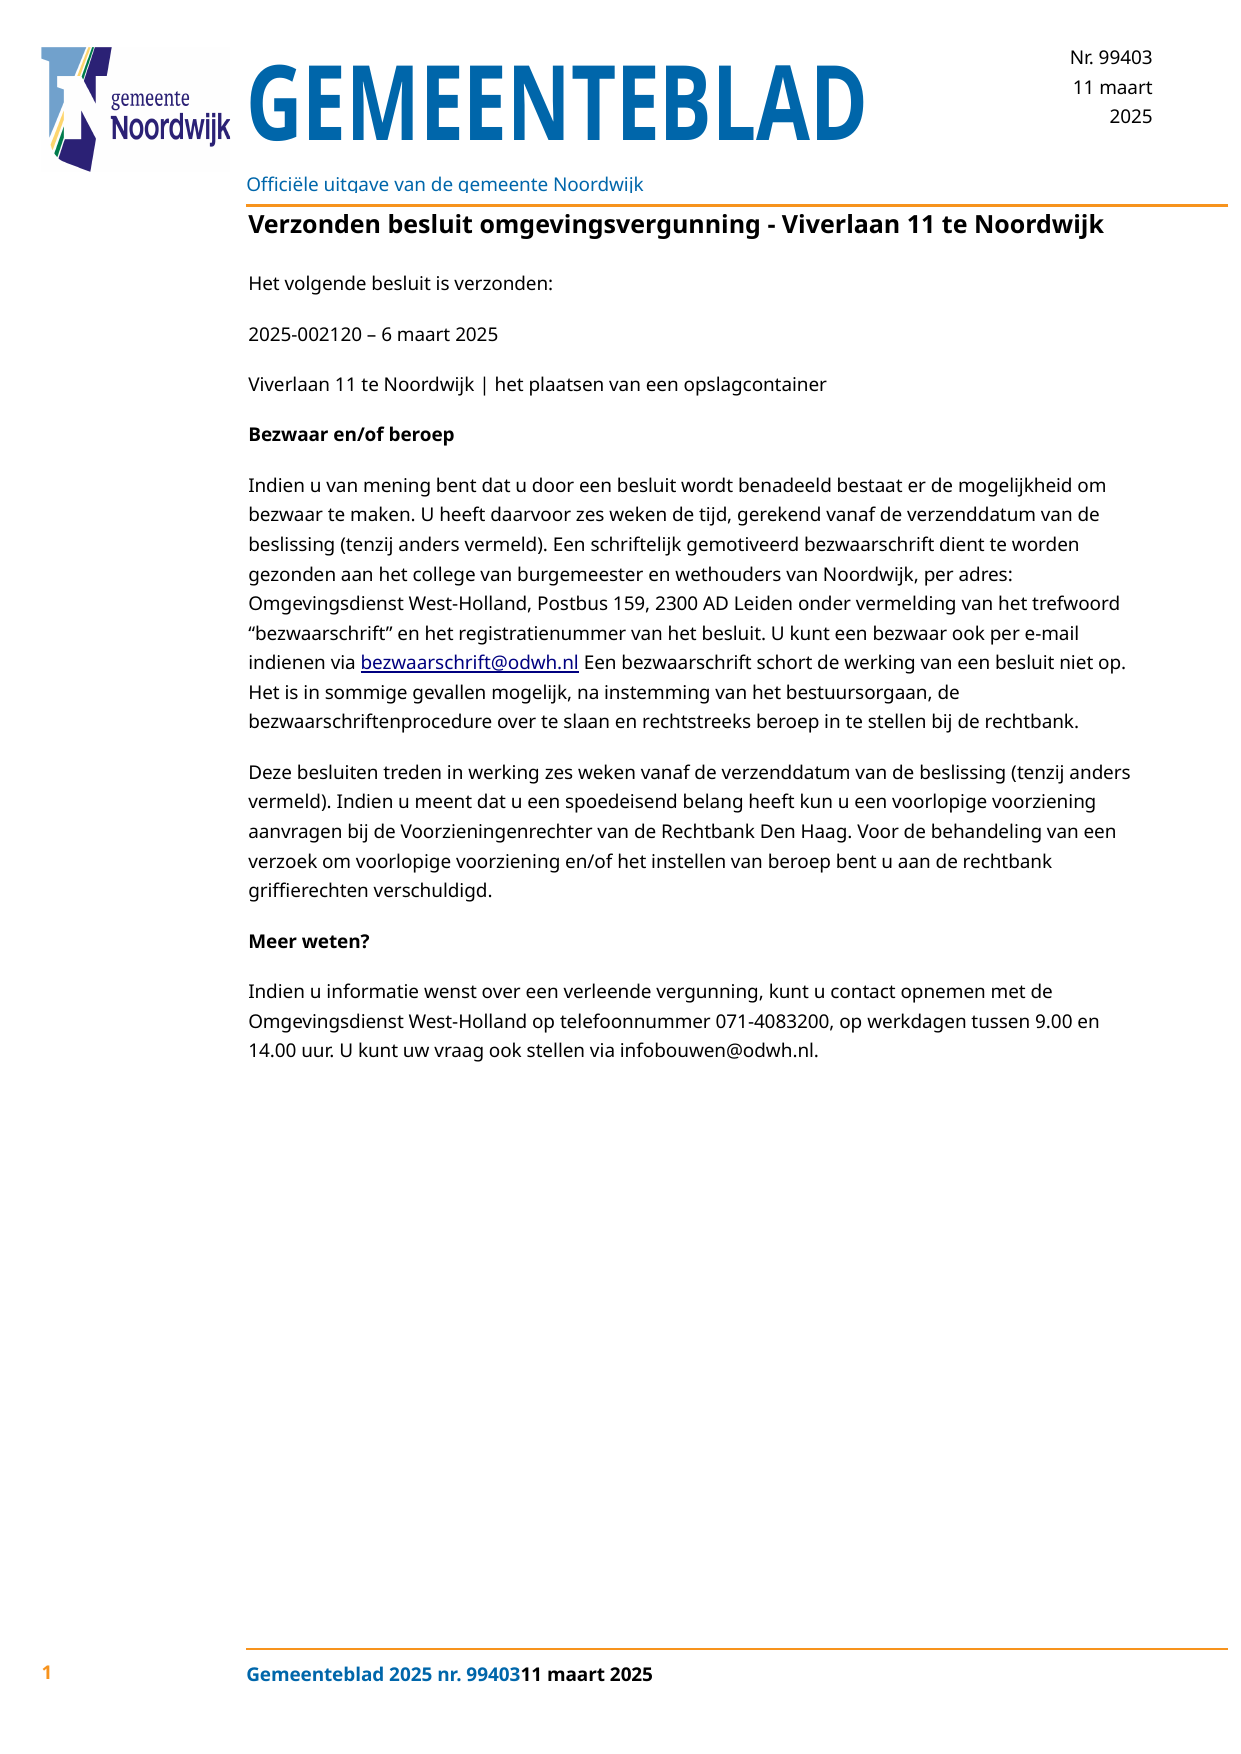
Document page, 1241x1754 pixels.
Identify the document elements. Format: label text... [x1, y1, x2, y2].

text Deze besluiten treden in werking zes weken vanaf de verzenddatum van de beslissing (tenzij anders vermeld). Indien u meent dat u een spoedeisend belang heeft kun u een voorlopige voorziening aanvragen bij de Voorzieningenrechter van de Rechtbank Den Haag. Voor de behandeling van een verzoek om voorlopige voorziening en/of het instellen van beroep bent u aan de rechtbank griffierechten verschuldigd. [248, 759, 1152, 903]
text Indien u informatie wenst over een verleende vergunning, kunt u contact opnemen met de Omgevingsdienst West-Holland op telefoonnummer 071-4083200, op werkdagen tussen 9.00 en 14.00 uur. U kunt uw vraag ook stellen via infobouwen@odwh.nl. [248, 978, 1152, 1063]
text Verzonden besluit omgevingsvergunning - Viverlaan 11 te Noordwijk [248, 207, 1152, 241]
text Bezwaar en/of beroep [248, 422, 1152, 447]
text 2025-002120 – 6 maart 2025 [248, 321, 1152, 346]
text Indien u van mening bent dat u door een besluit wordt benadeeld bestaat er de mogelijkheid om bezwaar te maken. U heeft daarvoor zes weken de tijd, gerekend vanaf de verzenddatum van de beslissing (tenzij anders vermeld). Een schriftelijk gemotiveerd bezwaarschrift dient te worden gezonden aan het college van burgemeester en wethouders van Noordwijk, per adres: Omgevingsdienst West-Holland, Postbus 159, 2300 AD Leiden onder vermelding van het trefwoord “bezwaarschrift” en het registratienummer van het besluit. U kunt een bezwaar ook per e-mail indienen via bezwaarschrift@odwh.nl Een bezwaarschrift schort de werking van een besluit niet op. Het is in sommige gevallen mogelijk, na instemming van het bestuursorgaan, de bezwaarschriftenprocedure over te slaan en rechtstreeks beroep in te stellen bij de rechtbank. [248, 472, 1152, 734]
text Meer weten? [248, 928, 1152, 953]
text Het volgende besluit is verzonden: [248, 270, 1152, 296]
picture [41, 47, 231, 172]
text Viverlaan 11 te Noordwijk | het plaatsen van een opslagcontainer [248, 371, 1152, 397]
